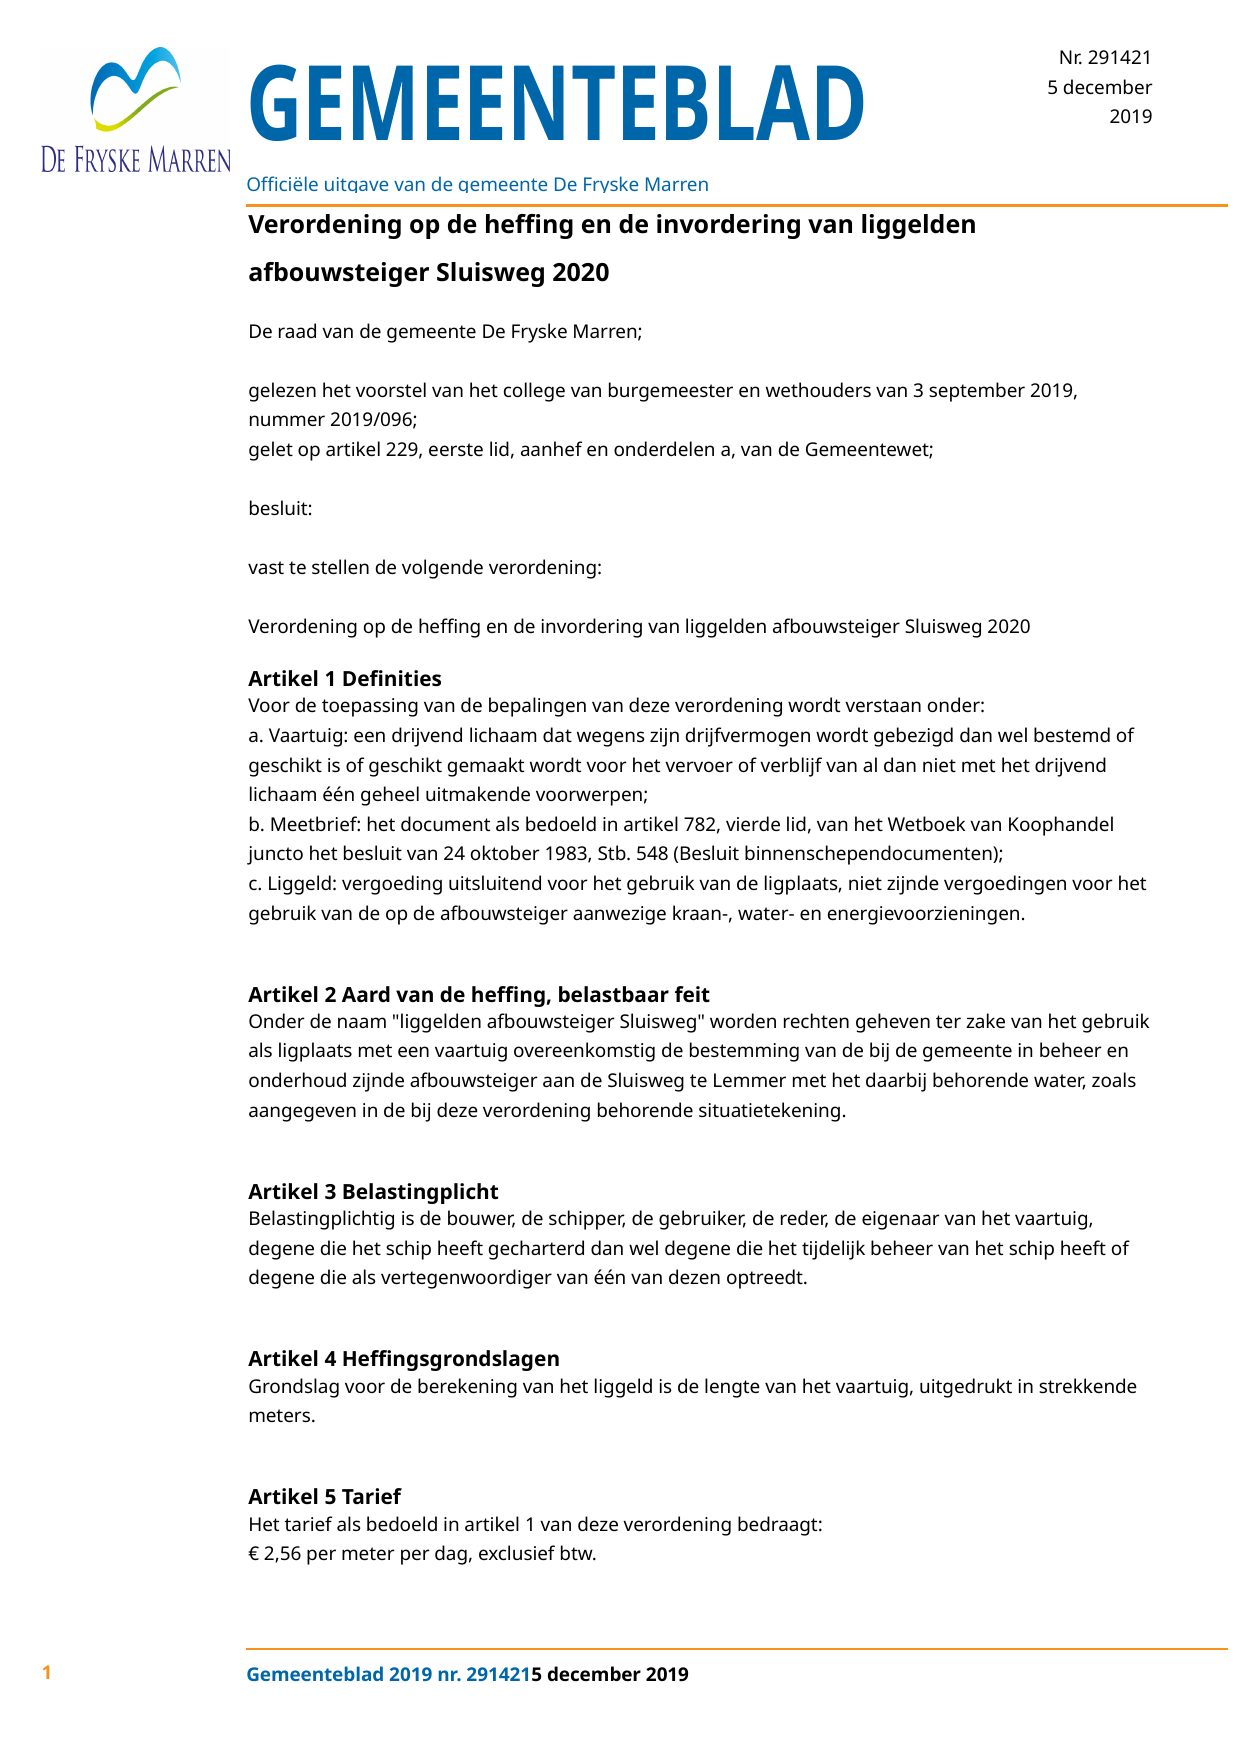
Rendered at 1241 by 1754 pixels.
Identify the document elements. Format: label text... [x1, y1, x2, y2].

text Artikel 5 Tarief [248, 1482, 1152, 1511]
text Voor de toepassing van de bepalingen van deze verordening wordt verstaan onder: [248, 693, 1152, 718]
text c. Liggeld: vergoeding uitsluitend voor het gebruik van de ligplaats, niet zijnde vergoedingen voor het gebruik van de op de afbouwsteiger aanwezige kraan-, water- en energievoorzieningen. [248, 870, 1152, 925]
text a. Vaartuig: een drijvend lichaam dat wegens zijn drijfvermogen wordt gebezigd dan wel bestemd of geschikt is of geschikt gemaakt wordt voor het vervoer of verblijf van al dan niet met het drijvend lichaam één geheel uitmakende voorwerpen; [248, 722, 1152, 807]
text b. Meetbrief: het document als bedoeld in artikel 782, vierde lid, van het Wetboek van Koophandel juncto het besluit van 24 oktober 1983, Stb. 548 (Besluit binnenschependocumenten); [248, 811, 1152, 866]
text Artikel 3 Belastingplicht [248, 1177, 1152, 1205]
text Artikel 4 Heffingsgrondslagen [248, 1344, 1152, 1373]
text gelezen het voorstel van het college van burgemeester en wethouders van 3 september 2019, nummer 2019/096; [248, 377, 1152, 432]
text Verordening op de heffing en de invordering van liggelden afbouwsteiger Sluisweg 2020 [248, 207, 1152, 288]
text De raad van de gemeente De Fryske Marren; [248, 318, 1152, 344]
text Artikel 1 Definities [248, 664, 1152, 693]
text Artikel 2 Aard van de heffing, belastbaar feit [248, 980, 1152, 1008]
text Verordening op de heffing en de invordering van liggelden afbouwsteiger Sluisweg 2020 [248, 614, 1152, 639]
text vast te stellen de volgende verordening: [248, 554, 1152, 580]
picture [41, 47, 231, 172]
text Belastingplichtig is de bouwer, de schipper, de gebruiker, de reder, de eigenaar van het vaartuig, degene die het schip heeft gecharterd dan wel degene die het tijdelijk beheer van het schip heeft of degene die als vertegenwoordiger van één van dezen optreedt. [248, 1205, 1152, 1290]
text besluit: [248, 495, 1152, 521]
text Onder de naam "liggelden afbouwsteiger Sluisweg" worden rechten geheven ter zake van het gebruik als ligplaats met een vaartuig overeenkomstig de bestemming van de bij de gemeente in beheer en onderhoud zijnde afbouwsteiger aan de Sluisweg te Lemmer met het daarbij behorende water, zoals aangegeven in de bij deze verordening behorende situatietekening. [248, 1008, 1152, 1123]
text Het tarief als bedoeld in artikel 1 van deze verordening bedraagt: [248, 1511, 1152, 1537]
text € 2,56 per meter per dag, exclusief btw. [248, 1541, 1152, 1566]
text gelet op artikel 229, eerste lid, aanhef en onderdelen a, van de Gemeentewet; [248, 436, 1152, 462]
text Grondslag voor de berekening van het liggeld is de lengte van het vaartuig, uitgedrukt in strekkende meters. [248, 1373, 1152, 1428]
